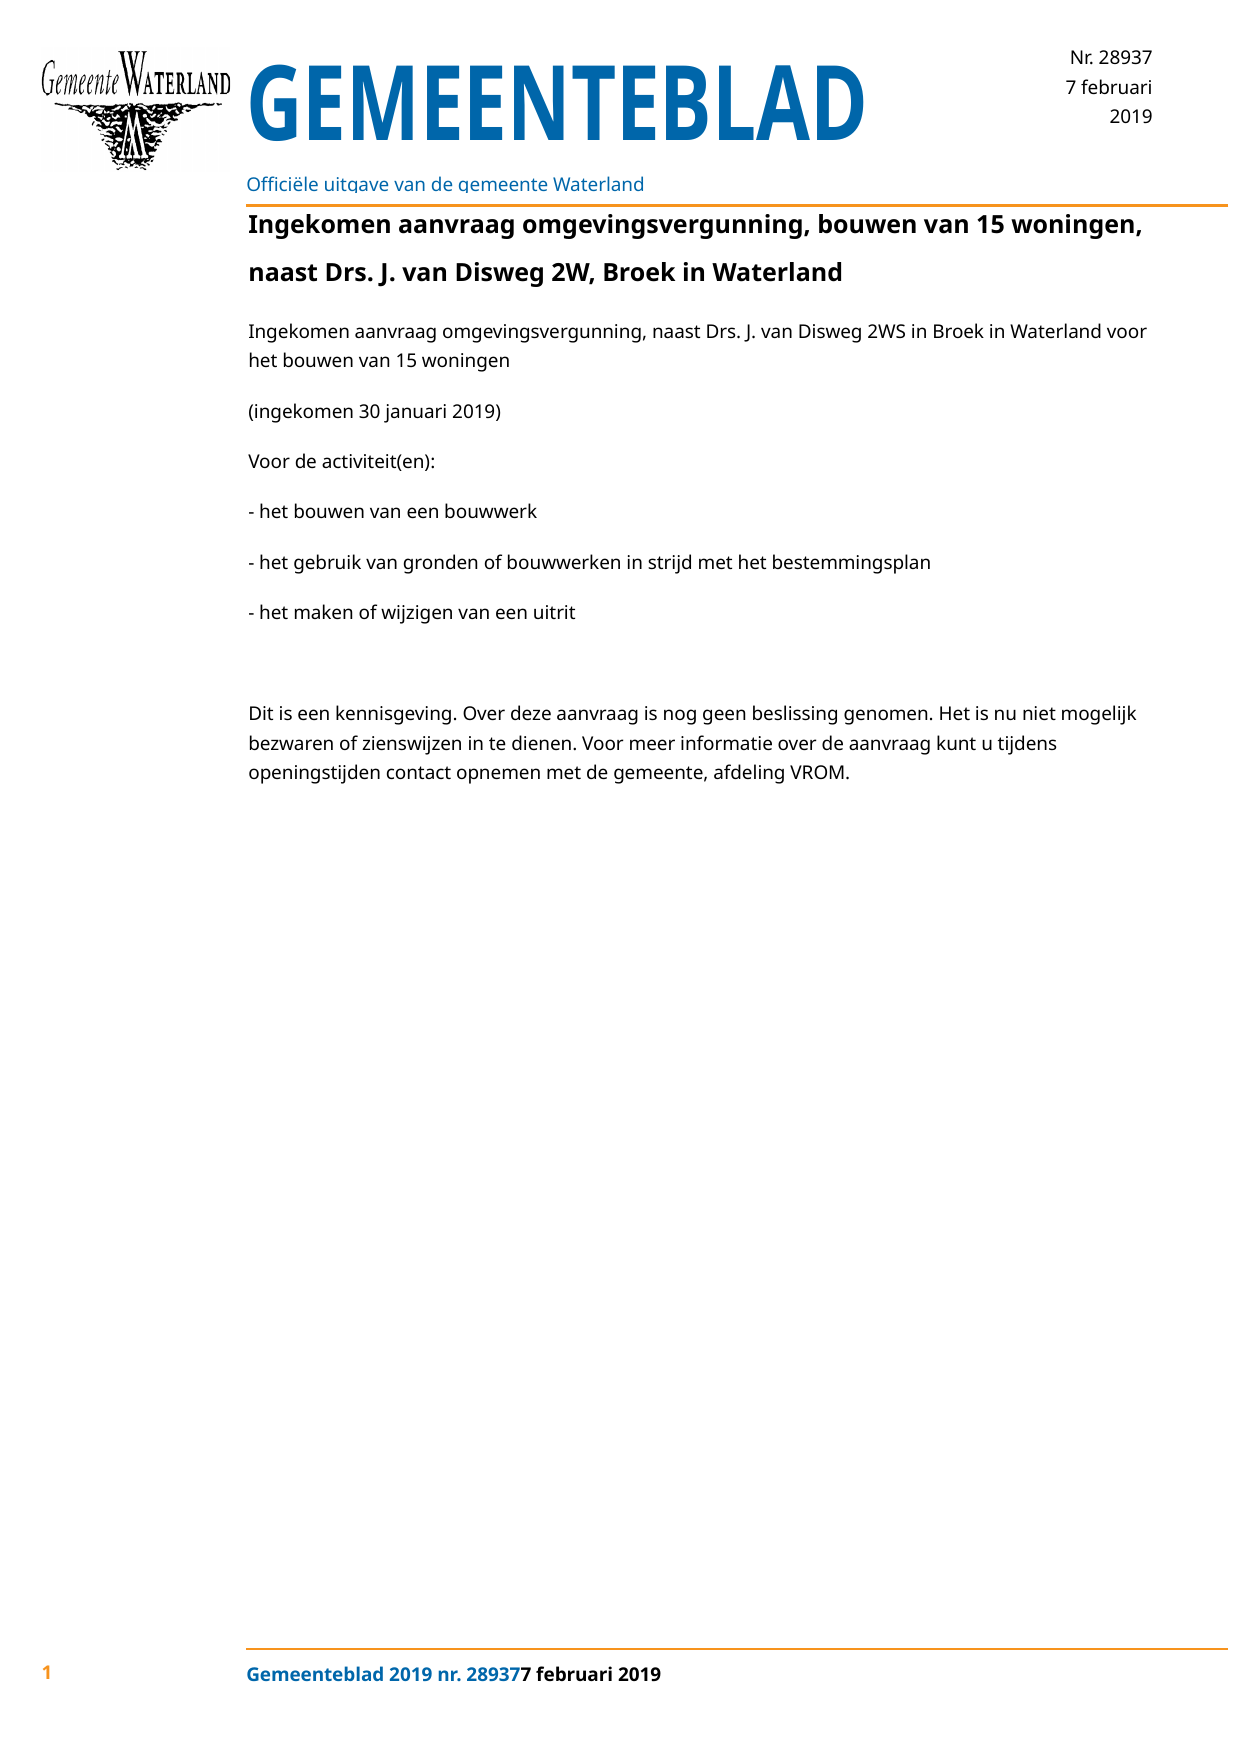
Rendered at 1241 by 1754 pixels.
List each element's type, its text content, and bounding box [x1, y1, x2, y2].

text Ingekomen aanvraag omgevingsvergunning, naast Drs. J. van Disweg 2WS in Broek in Waterland voor het bouwen van 15 woningen [248, 318, 1152, 373]
text Voor de activiteit(en): [248, 448, 1152, 474]
text Dit is een kennisgeving. Over deze aanvraag is nog geen beslissing genomen. Het is nu niet mogelijk bezwaren of zienswijzen in te dienen. Voor meer informatie over de aanvraag kunt u tijdens openingstijden contact opnemen met de gemeente, afdeling VROM. [248, 700, 1152, 785]
text - het bouwen van een bouwwerk [248, 499, 1152, 524]
text (ingekomen 30 januari 2019) [248, 398, 1152, 424]
text - het maken of wijzigen van een uitrit [248, 599, 1152, 625]
picture [41, 47, 231, 172]
text Ingekomen aanvraag omgevingsvergunning, bouwen van 15 woningen, naast Drs. J. van Disweg 2W, Broek in Waterland [248, 207, 1152, 288]
text - het gebruik van gronden of bouwwerken in strijd met het bestemmingsplan [248, 549, 1152, 575]
